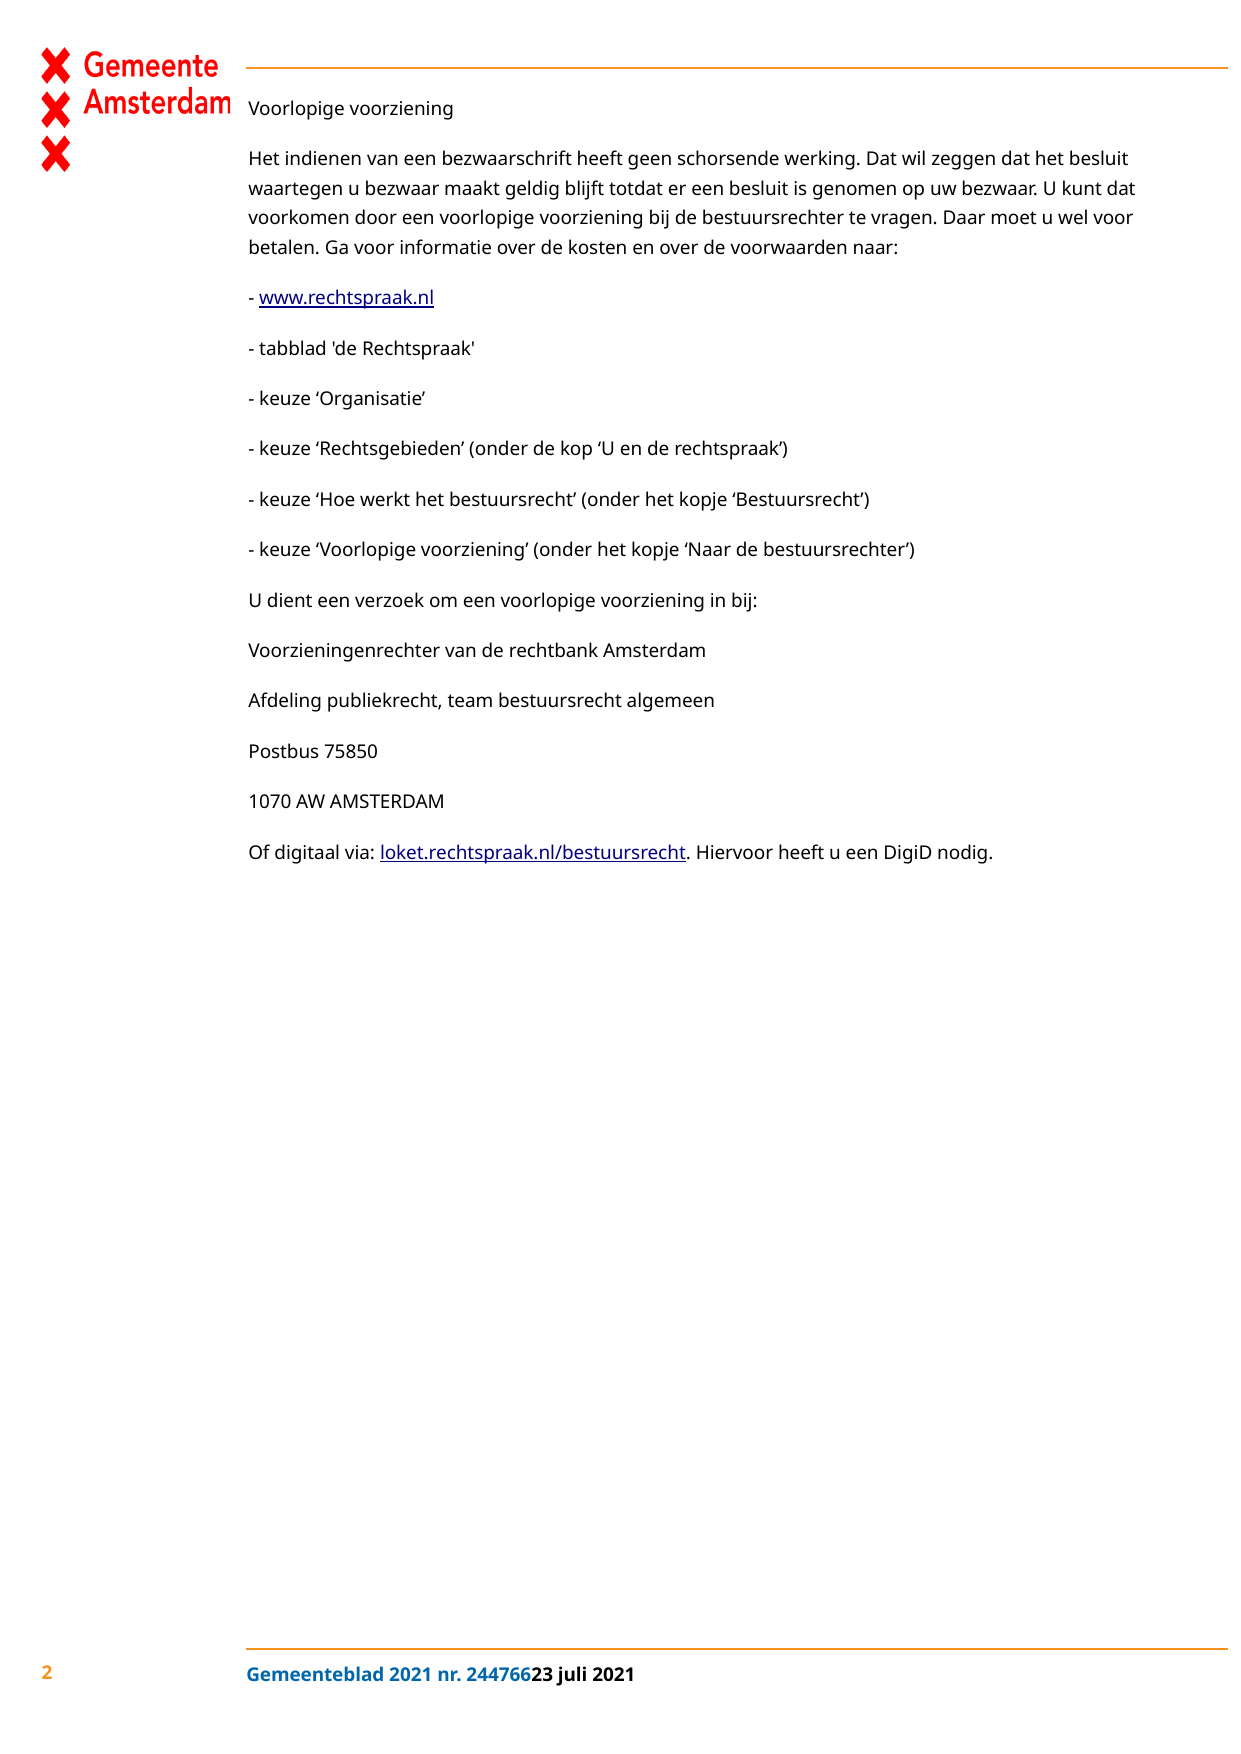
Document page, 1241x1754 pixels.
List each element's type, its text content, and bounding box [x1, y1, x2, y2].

text - keuze ‘Rechtsgebieden’ (onder de kop ‘U en de rechtspraak’) [248, 436, 1152, 461]
text Voorzieningenrechter van de rechtbank Amsterdam [248, 637, 1152, 663]
text - www.rechtspraak.nl [248, 284, 1152, 310]
text Of digitaal via: loket.rechtspraak.nl/bestuursrecht. Hiervoor heeft u een DigiD nodig. [248, 839, 1152, 865]
text - keuze ‘Hoe werkt het bestuursrecht’ (onder het kopje ‘Bestuursrecht’) [248, 486, 1152, 512]
text Postbus 75850 [248, 738, 1152, 764]
picture [41, 47, 231, 172]
text - tabblad 'de Rechtspraak' [248, 335, 1152, 361]
text - keuze ‘Organisatie’ [248, 385, 1152, 411]
text Het indienen van een bezwaarschrift heeft geen schorsende werking. Dat wil zeggen dat het besluit waartegen u bezwaar maakt geldig blijft totdat er een besluit is genomen op uw bezwaar. U kunt dat voorkomen door een voorlopige voorziening bij de bestuursrechter te vragen. Daar moet u wel voor betalen. Ga voor informatie over de kosten en over de voorwaarden naar: [248, 145, 1152, 260]
text - keuze ‘Voorlopige voorziening’ (onder het kopje ‘Naar de bestuursrechter’) [248, 536, 1152, 562]
text Voorlopige voorziening [248, 95, 1152, 121]
text 1070 AW AMSTERDAM [248, 788, 1152, 814]
text Afdeling publiekrecht, team bestuursrecht algemeen [248, 688, 1152, 713]
text U dient een verzoek om een voorlopige voorziening in bij: [248, 587, 1152, 613]
